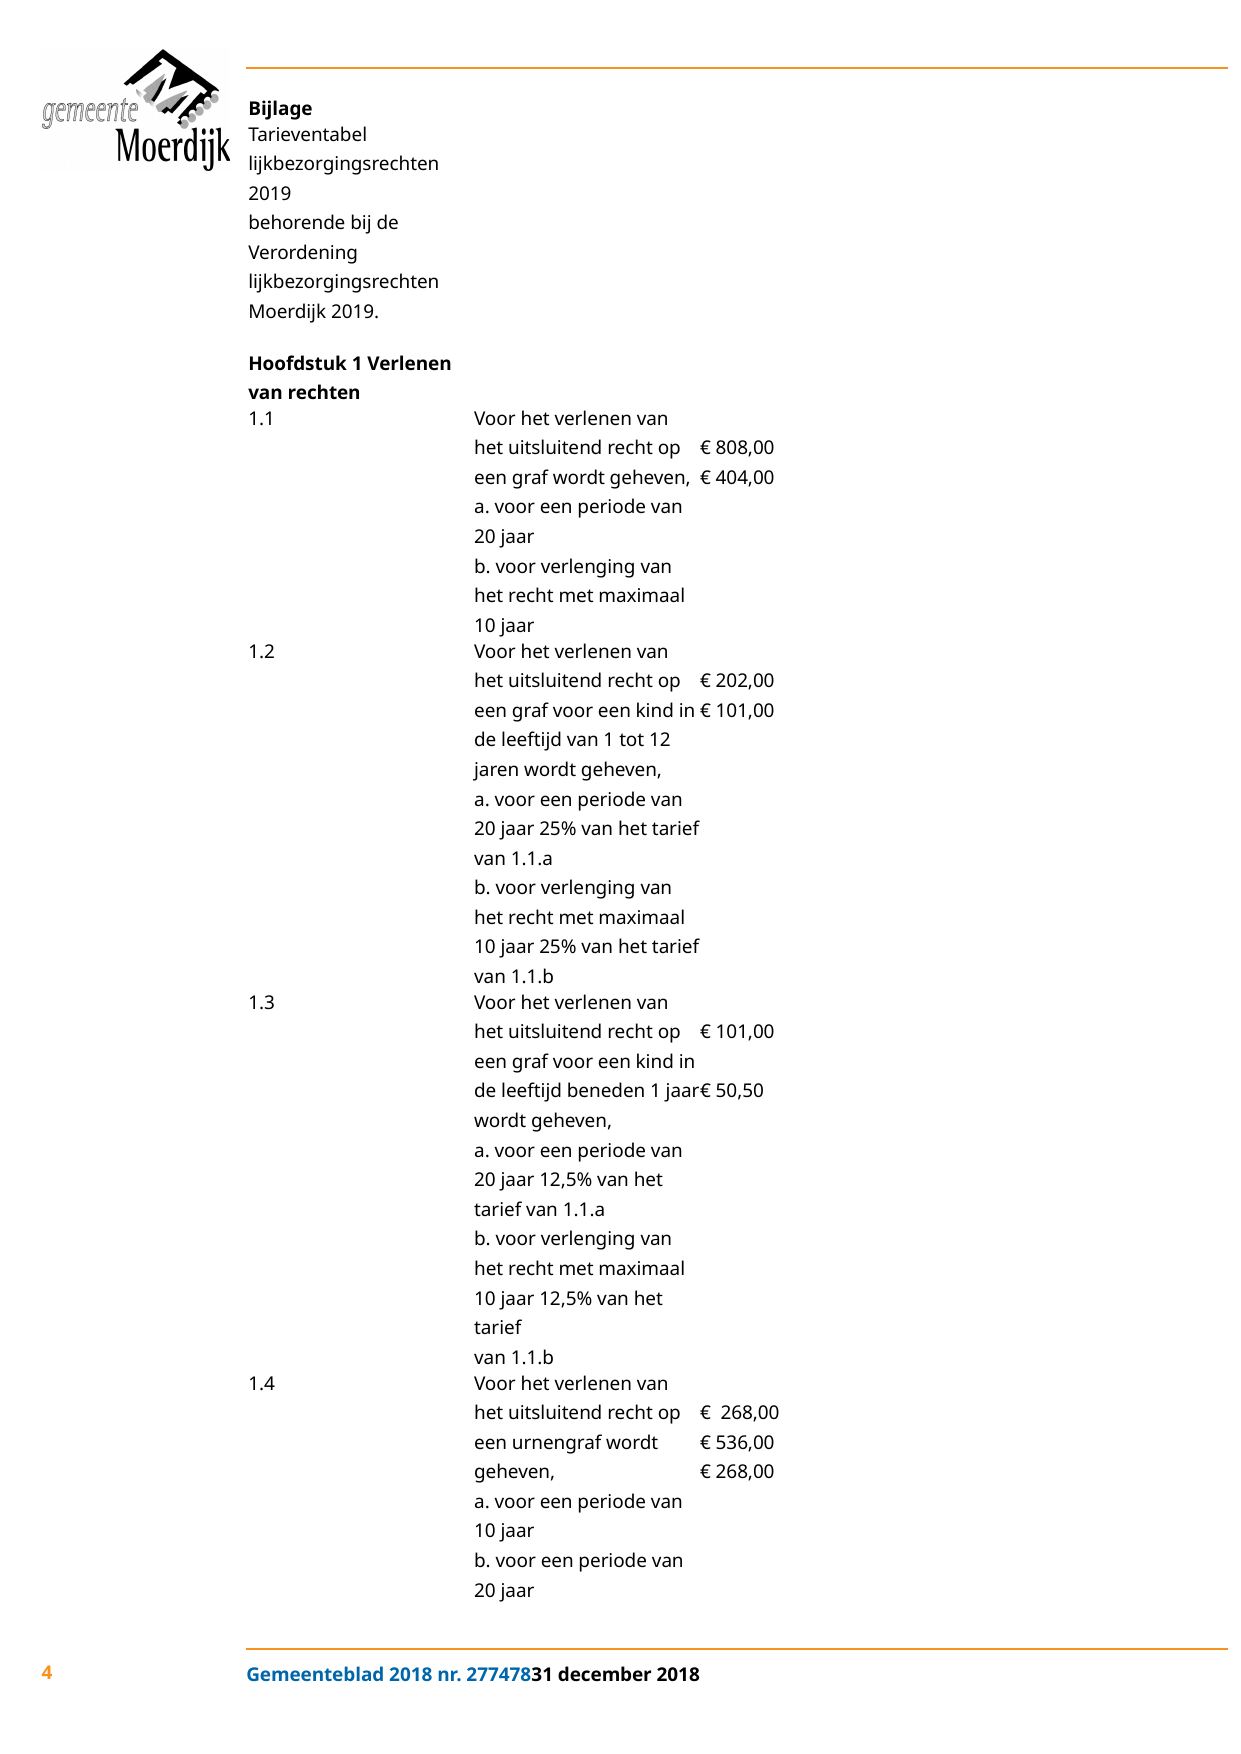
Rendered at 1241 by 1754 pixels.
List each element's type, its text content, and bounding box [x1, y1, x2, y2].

table_cell 1.4 [248, 1370, 474, 1602]
table_cell € 268,00 € 536,00 € 268,00 [700, 1370, 926, 1602]
table_cell Voor het verlenen van het uitsluitend recht op een urnengraf wordt geheven, a. voor een periode van 10 jaar b. voor een periode van 20 jaar [474, 1370, 700, 1602]
table_cell Voor het verlenen van het uitsluitend recht op een graf voor een kind in de leeftijd van 1 tot 12 jaren wordt geheven, a. voor een periode van 20 jaar 25% van het tarief van 1.1.a b. voor verlenging van het recht met maximaal 10 jaar 25% van het tarief van 1.1.b [474, 638, 700, 989]
table_cell € 202,00 € 101,00 [700, 638, 926, 989]
table_cell Voor het verlenen van het uitsluitend recht op een graf wordt geheven, a. voor een periode van 20 jaar b. voor verlenging van het recht met maximaal 10 jaar [474, 405, 700, 638]
table_cell € 808,00 € 404,00 [700, 405, 926, 638]
table_header Tarieventabel lijkbezorgingsrechten 2019 behorende bij de Verordening lijkbezorgingsrechten Moerdijk 2019. [248, 121, 474, 324]
table_cell Voor het verlenen van het uitsluitend recht op een graf voor een kind in de leeftijd beneden 1 jaar wordt geheven, a. voor een periode van 20 jaar 12,5% van het tarief van 1.1.a b. voor verlenging van het recht met maximaal 10 jaar 12,5% van het tarief van 1.1.b [474, 989, 700, 1370]
picture [41, 47, 231, 172]
table_cell 1.1 [248, 405, 474, 638]
text Bijlage [248, 95, 1152, 121]
table_cell Hoofdstuk 1 Verlenen van rechten [248, 350, 474, 405]
table_cell 1.2 [248, 638, 474, 989]
table_cell 1.3 [248, 989, 474, 1370]
table_cell [248, 324, 474, 350]
table_cell € 101,00 € 50,50 [700, 989, 926, 1370]
